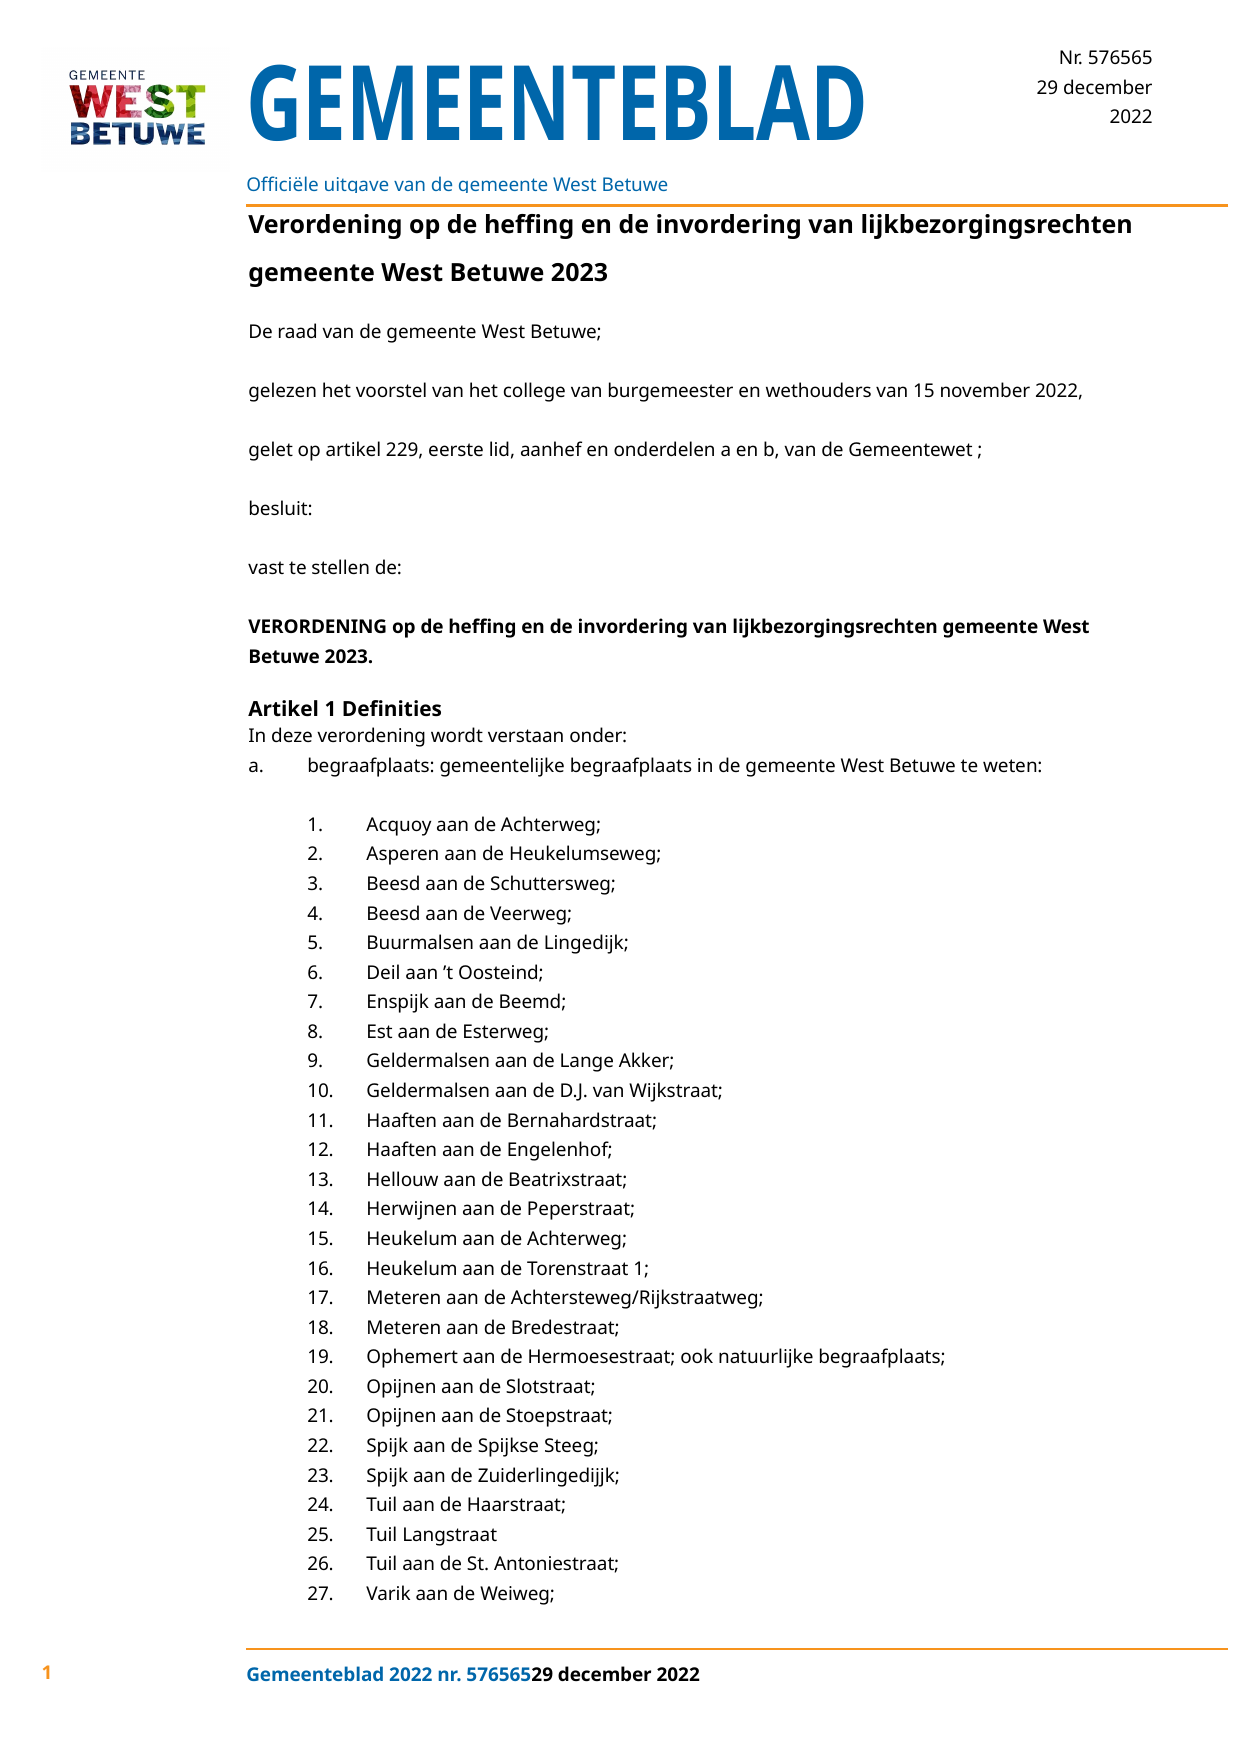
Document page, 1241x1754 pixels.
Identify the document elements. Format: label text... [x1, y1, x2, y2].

list Buurmalsen aan de Lingedijk; [307, 929, 1152, 955]
list Spijk aan de Spijkse Steeg; [307, 1432, 1152, 1458]
list Meteren aan de Achtersteweg/Rijkstraatweg; [307, 1284, 1152, 1310]
list Est aan de Esterweg; [307, 1018, 1152, 1044]
list Opijnen aan de Stoepstraat; [307, 1403, 1152, 1428]
list Tuil aan de St. Antoniestraat; [307, 1551, 1152, 1576]
list Heukelum aan de Torenstraat 1; [307, 1255, 1152, 1280]
text Artikel 1 Definities [248, 694, 1152, 722]
list Spijk aan de Zuiderlingedijjk; [307, 1462, 1152, 1487]
list Ophemert aan de Hermoesestraat; ook natuurlijke begraafplaats; [307, 1343, 1152, 1369]
text Verordening op de heffing en de invordering van lijkbezorgingsrechten gemeente West Betuwe 2023 [248, 207, 1152, 288]
list Opijnen aan de Slotstraat; [307, 1373, 1152, 1399]
list Varik aan de Weiweg; [307, 1580, 1152, 1606]
picture [41, 47, 231, 172]
list Meteren aan de Bredestraat; [307, 1314, 1152, 1339]
list Deil aan ’t Oosteind; [307, 959, 1152, 984]
text VERORDENING op de heffing en de invordering van lijkbezorgingsrechten gemeente West Betuwe 2023. [248, 614, 1152, 669]
list Tuil aan de Haarstraat; [307, 1491, 1152, 1517]
list Haaften aan de Bernahardstraat; [307, 1107, 1152, 1132]
text gelezen het voorstel van het college van burgemeester en wethouders van 15 november 2022, [248, 377, 1152, 403]
list Beesd aan de Schuttersweg; [307, 870, 1152, 896]
list Heukelum aan de Achterweg; [307, 1225, 1152, 1251]
list Asperen aan de Heukelumseweg; [307, 841, 1152, 866]
list Acquoy aan de Achterweg; [307, 811, 1152, 837]
list Tuil Langstraat [307, 1521, 1152, 1547]
text vast te stellen de: [248, 554, 1152, 580]
text De raad van de gemeente West Betuwe; [248, 318, 1152, 344]
list Hellouw aan de Beatrixstraat; [307, 1166, 1152, 1192]
text besluit: [248, 495, 1152, 521]
list Geldermalsen aan de D.J. van Wijkstraat; [307, 1077, 1152, 1103]
list begraafplaats: gemeentelijke begraafplaats in de gemeente West Betuwe te weten: [248, 752, 1152, 777]
list Geldermalsen aan de Lange Akker; [307, 1048, 1152, 1073]
text In deze verordening wordt verstaan onder: [248, 722, 1152, 748]
list Enspijk aan de Beemd; [307, 988, 1152, 1014]
list Herwijnen aan de Peperstraat; [307, 1196, 1152, 1221]
text gelet op artikel 229, eerste lid, aanhef en onderdelen a en b, van de Gemeentewet ; [248, 436, 1152, 462]
list Haaften aan de Engelenhof; [307, 1136, 1152, 1162]
list Beesd aan de Veerweg; [307, 900, 1152, 925]
